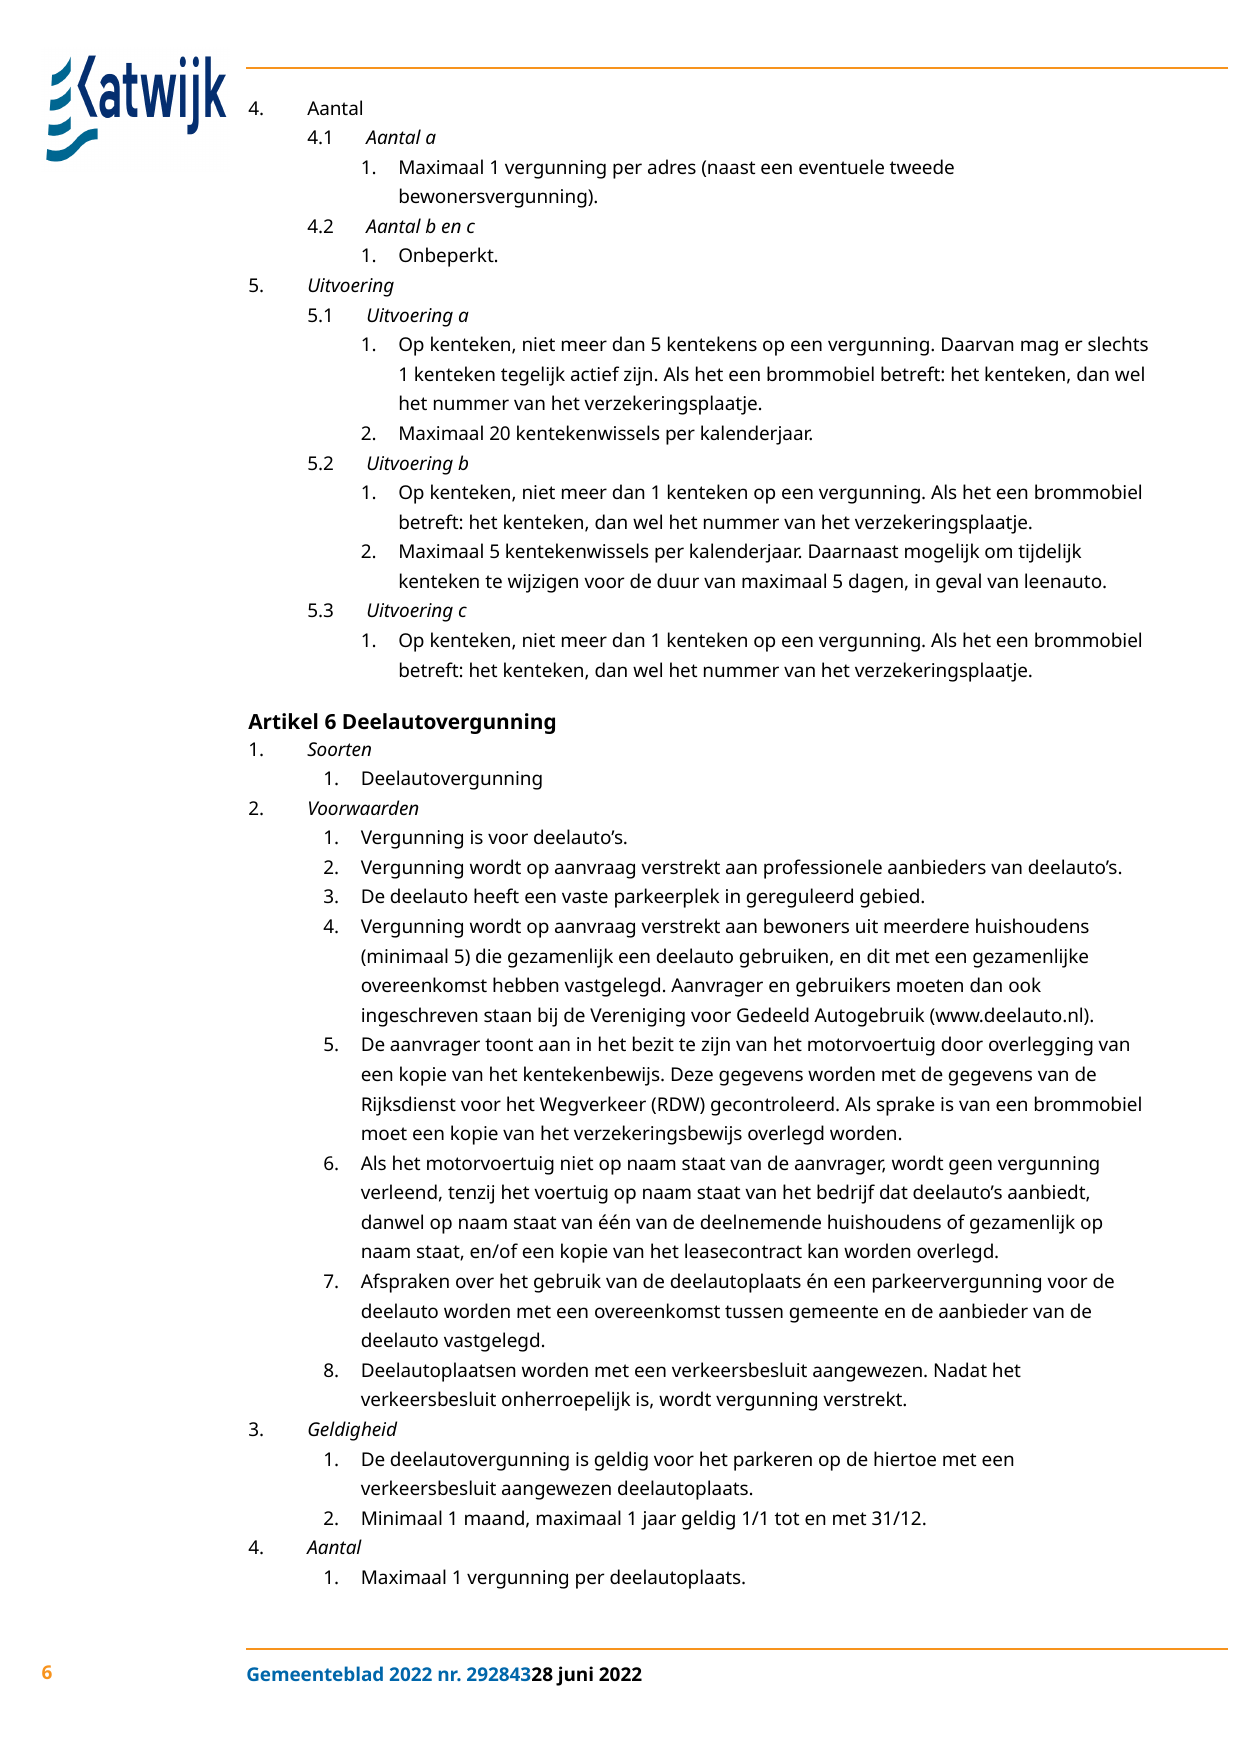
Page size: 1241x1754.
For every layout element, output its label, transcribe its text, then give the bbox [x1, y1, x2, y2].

list Uitvoering b [307, 450, 1152, 476]
list De deelautovergunning is geldig voor het parkeren op de hiertoe met een verkeersbesluit aangewezen deelautoplaats. [323, 1446, 1152, 1501]
list Op kenteken, niet meer dan 1 kenteken op een vergunning. Als het een brommobiel betreft: het kenteken, dan wel het nummer van het verzekeringsplaatje. [361, 479, 1152, 535]
list Geldigheid [248, 1416, 1152, 1442]
list De aanvrager toont aan in het bezit te zijn van het motorvoertuig door overlegging van een kopie van het kentekenbewijs. Deze gegevens worden met de gegevens van de Rijksdienst voor het Wegverkeer (RDW) gecontroleerd. Als sprake is van een brommobiel moet een kopie van het verzekeringsbewijs overlegd worden. [323, 1032, 1152, 1146]
list Vergunning wordt op aanvraag verstrekt aan bewoners uit meerdere huishoudens (minimaal 5) die gezamenlijk een deelauto gebruiken, en dit met een gezamenlijke overeenkomst hebben vastgelegd. Aanvrager en gebruikers moeten dan ook ingeschreven staan bij de Vereniging voor Gedeeld Autogebruik (www.deelauto.nl). [323, 913, 1152, 1028]
list Vergunning is voor deelauto’s. [323, 824, 1152, 850]
list Onbeperkt. [361, 243, 1152, 268]
list Aantal a [307, 124, 1152, 150]
list Uitvoering [248, 272, 1152, 298]
list Afspraken over het gebruik van de deelautoplaats én een parkeervergunning voor de deelauto worden met een overeenkomst tussen gemeente en de aanbieder van de deelauto vastgelegd. [323, 1268, 1152, 1353]
list Maximaal 1 vergunning per deelautoplaats. [323, 1564, 1152, 1590]
list Maximaal 5 kentekenwissels per kalenderjaar. Daarnaast mogelijk om tijdelijk kenteken te wijzigen voor de duur van maximaal 5 dagen, in geval van leenauto. [361, 538, 1152, 594]
list Maximaal 20 kentekenwissels per kalenderjaar. [361, 420, 1152, 446]
list Deelautovergunning [323, 765, 1152, 791]
list Op kenteken, niet meer dan 1 kenteken op een vergunning. Als het een brommobiel betreft: het kenteken, dan wel het nummer van het verzekeringsplaatje. [361, 627, 1152, 683]
list Op kenteken, niet meer dan 5 kentekens op een vergunning. Daarvan mag er slechts 1 kenteken tegelijk actief zijn. Als het een brommobiel betreft: het kenteken, dan wel het nummer van het verzekeringsplaatje. [361, 331, 1152, 416]
list De deelauto heeft een vaste parkeerplek in gereguleerd gebied. [323, 884, 1152, 909]
list Maximaal 1 vergunning per adres (naast een eventuele tweede bewonersvergunning). [361, 154, 1152, 209]
list Aantal b en c [307, 213, 1152, 239]
list Uitvoering a [307, 302, 1152, 328]
list Vergunning wordt op aanvraag verstrekt aan professionele aanbieders van deelauto’s. [323, 854, 1152, 880]
list Uitvoering c [307, 598, 1152, 623]
list Minimaal 1 maand, maximaal 1 jaar geldig 1/1 tot en met 31/12. [323, 1505, 1152, 1531]
list Aantal [248, 95, 1152, 121]
list Deelautoplaatsen worden met een verkeersbesluit aangewezen. Nadat het verkeersbesluit onherroepelijk is, wordt vergunning verstrekt. [323, 1357, 1152, 1412]
list Soorten [248, 736, 1152, 761]
picture [41, 47, 231, 172]
list Voorwaarden [248, 795, 1152, 821]
list Aantal [248, 1534, 1152, 1560]
text Artikel 6 Deelautovergunning [248, 707, 1152, 736]
list Als het motorvoertuig niet op naam staat van de aanvrager, wordt geen vergunning verleend, tenzij het voertuig op naam staat van het bedrijf dat deelauto’s aanbiedt, danwel op naam staat van één van de deelnemende huishoudens of gezamenlijk op naam staat, en/of een kopie van het leasecontract kan worden overlegd. [323, 1150, 1152, 1264]
